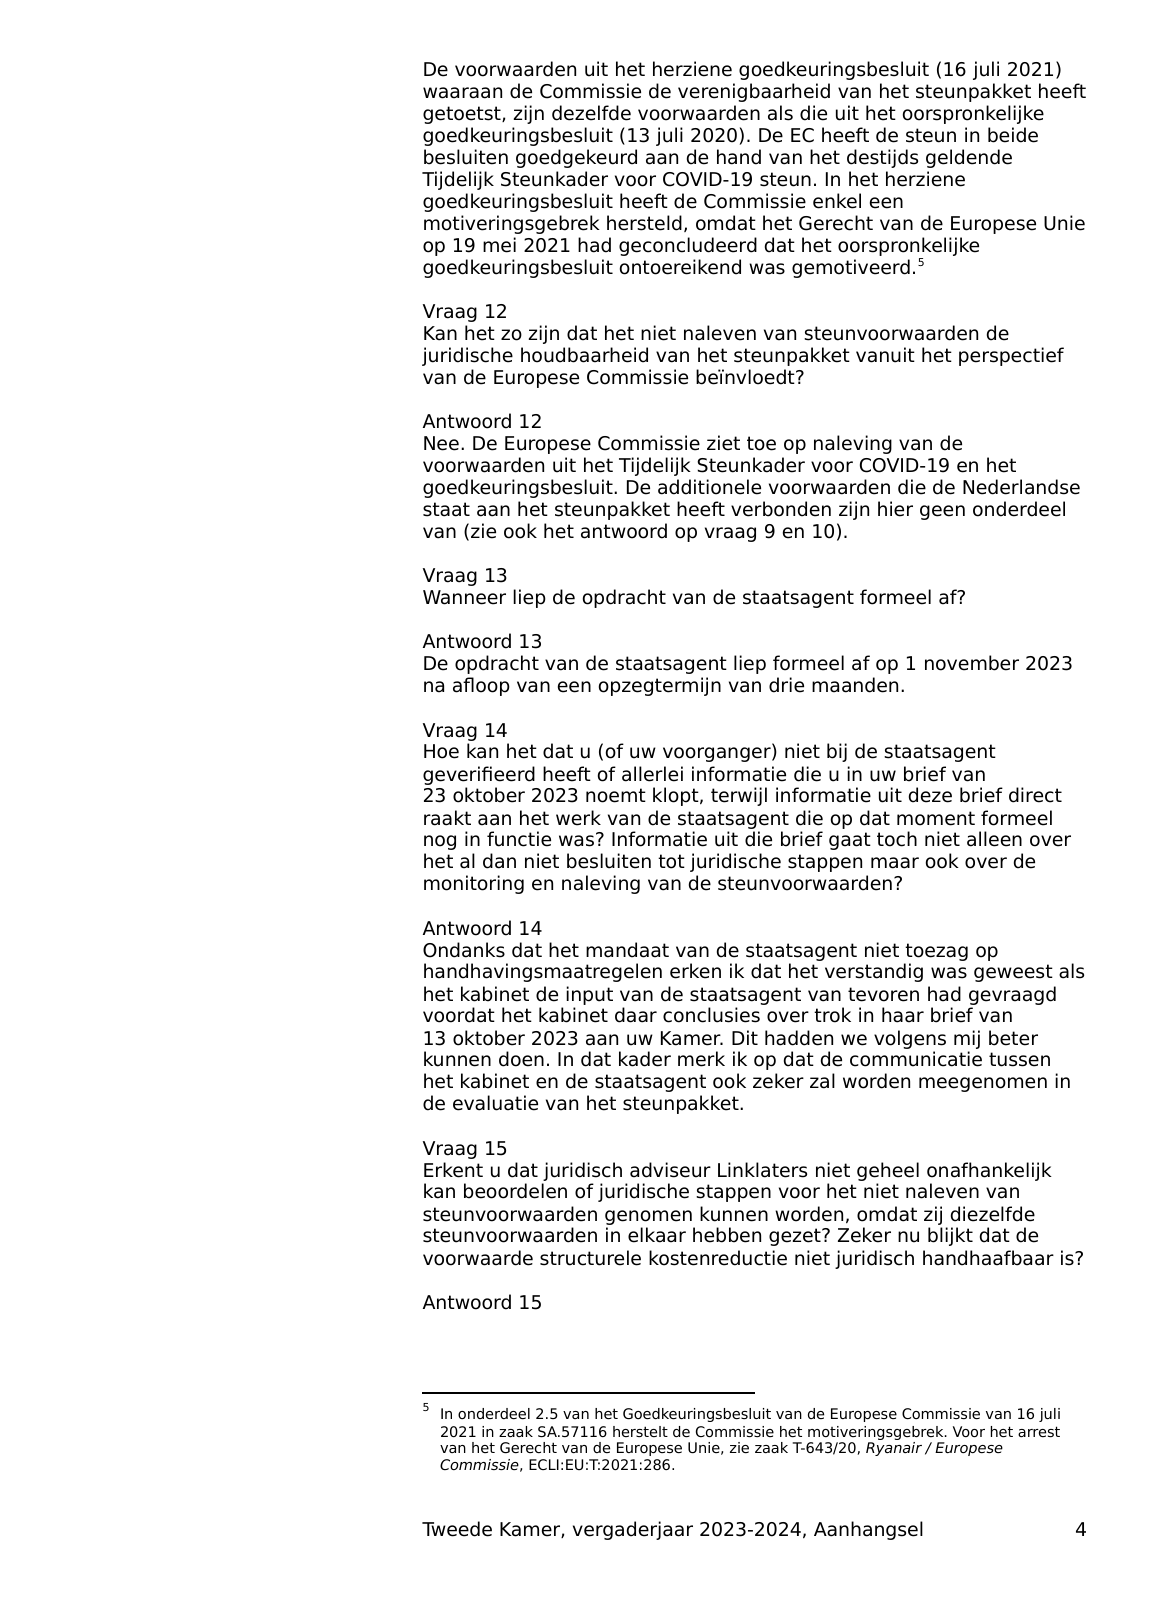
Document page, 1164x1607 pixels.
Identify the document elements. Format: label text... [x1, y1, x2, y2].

text Vraag 14 [422, 719, 1087, 741]
text Wanneer liep de opdracht van de staatsagent formeel af? [422, 587, 1087, 609]
text Antwoord 13 [422, 631, 1087, 653]
text Hoe kan het dat u (of uw voorganger) niet bij de staatsagent geverifieerd heeft of allerlei informatie die u in uw brief van 23 oktober 2023 noemt klopt, terwijl informatie uit deze brief direct raakt aan het werk van de staatsagent die op dat moment formeel nog in functie was? Informatie uit die brief gaat toch niet alleen over het al dan niet besluiten tot juridische stappen maar ook over de monitoring en naleving van de steunvoorwaarden? [422, 741, 1087, 895]
text De opdracht van de staatsagent liep formeel af op 1 november 2023 na afloop van een opzegtermijn van drie maanden. [422, 653, 1087, 697]
text Vraag 13 [422, 565, 1087, 587]
text Vraag 12 [422, 301, 1087, 323]
text Nee. De Europese Commissie ziet toe op naleving van de voorwaarden uit het Tijdelijk Steunkader voor COVID-19 en het goedkeuringsbesluit. De additionele voorwaarden die de Nederlandse staat aan het steunpakket heeft verbonden zijn hier geen onderdeel van (zie ook het antwoord op vraag 9 en 10). [422, 433, 1087, 543]
text Erkent u dat juridisch adviseur Linklaters niet geheel onafhankelijk kan beoordelen of juridische stappen voor het niet naleven van steunvoorwaarden genomen kunnen worden, omdat zij diezelfde steunvoorwaarden in elkaar hebben gezet? Zeker nu blijkt dat de voorwaarde structurele kostenreductie niet juridisch handhaafbaar is? [422, 1159, 1087, 1269]
text Kan het zo zijn dat het niet naleven van steunvoorwaarden de juridische houdbaarheid van het steunpakket vanuit het perspectief van de Europese Commissie beïnvloedt? [422, 323, 1087, 389]
text De voorwaarden uit het herziene goedkeuringsbesluit (16 juli 2021) waaraan de Commissie de verenigbaarheid van het steunpakket heeft getoetst, zijn dezelfde voorwaarden als die uit het oorspronkelijke goedkeuringsbesluit (13 juli 2020). De EC heeft de steun in beide besluiten goedgekeurd aan de hand van het destijds geldende Tijdelijk Steunkader voor COVID-19 steun. In het herziene goedkeuringsbesluit heeft de Commissie enkel een motiveringsgebrek hersteld, omdat het Gerecht van de Europese Unie op 19 mei 2021 had geconcludeerd dat het oorspronkelijke goedkeuringsbesluit ontoereikend was gemotiveerd. [422, 59, 1087, 279]
text Antwoord 12 [422, 411, 1087, 433]
text Vraag 15 [422, 1137, 1087, 1159]
text In onderdeel 2.5 van het Goedkeuringsbesluit van de Europese Commissie van 16 juli 2021 in zaak SA.57116 herstelt de Commissie het motiveringsgebrek. Voor het arrest van het Gerecht van de Europese Unie, zie zaak T-643/20, Ryanair / Europese Commissie, ECLI:EU:T:2021:286. [422, 1402, 1087, 1474]
text Antwoord 15 [422, 1292, 1087, 1313]
text Antwoord 14 [422, 917, 1087, 939]
text Ondanks dat het mandaat van de staatsagent niet toezag op handhavingsmaatregelen erken ik dat het verstandig was geweest als het kabinet de input van de staatsagent van tevoren had gevraagd voordat het kabinet daar conclusies over trok in haar brief van 13 oktober 2023 aan uw Kamer. Dit hadden we volgens mij beter kunnen doen. In dat kader merk ik op dat de communicatie tussen het kabinet en de staatsagent ook zeker zal worden meegenomen in de evaluatie van het steunpakket. [422, 939, 1087, 1115]
